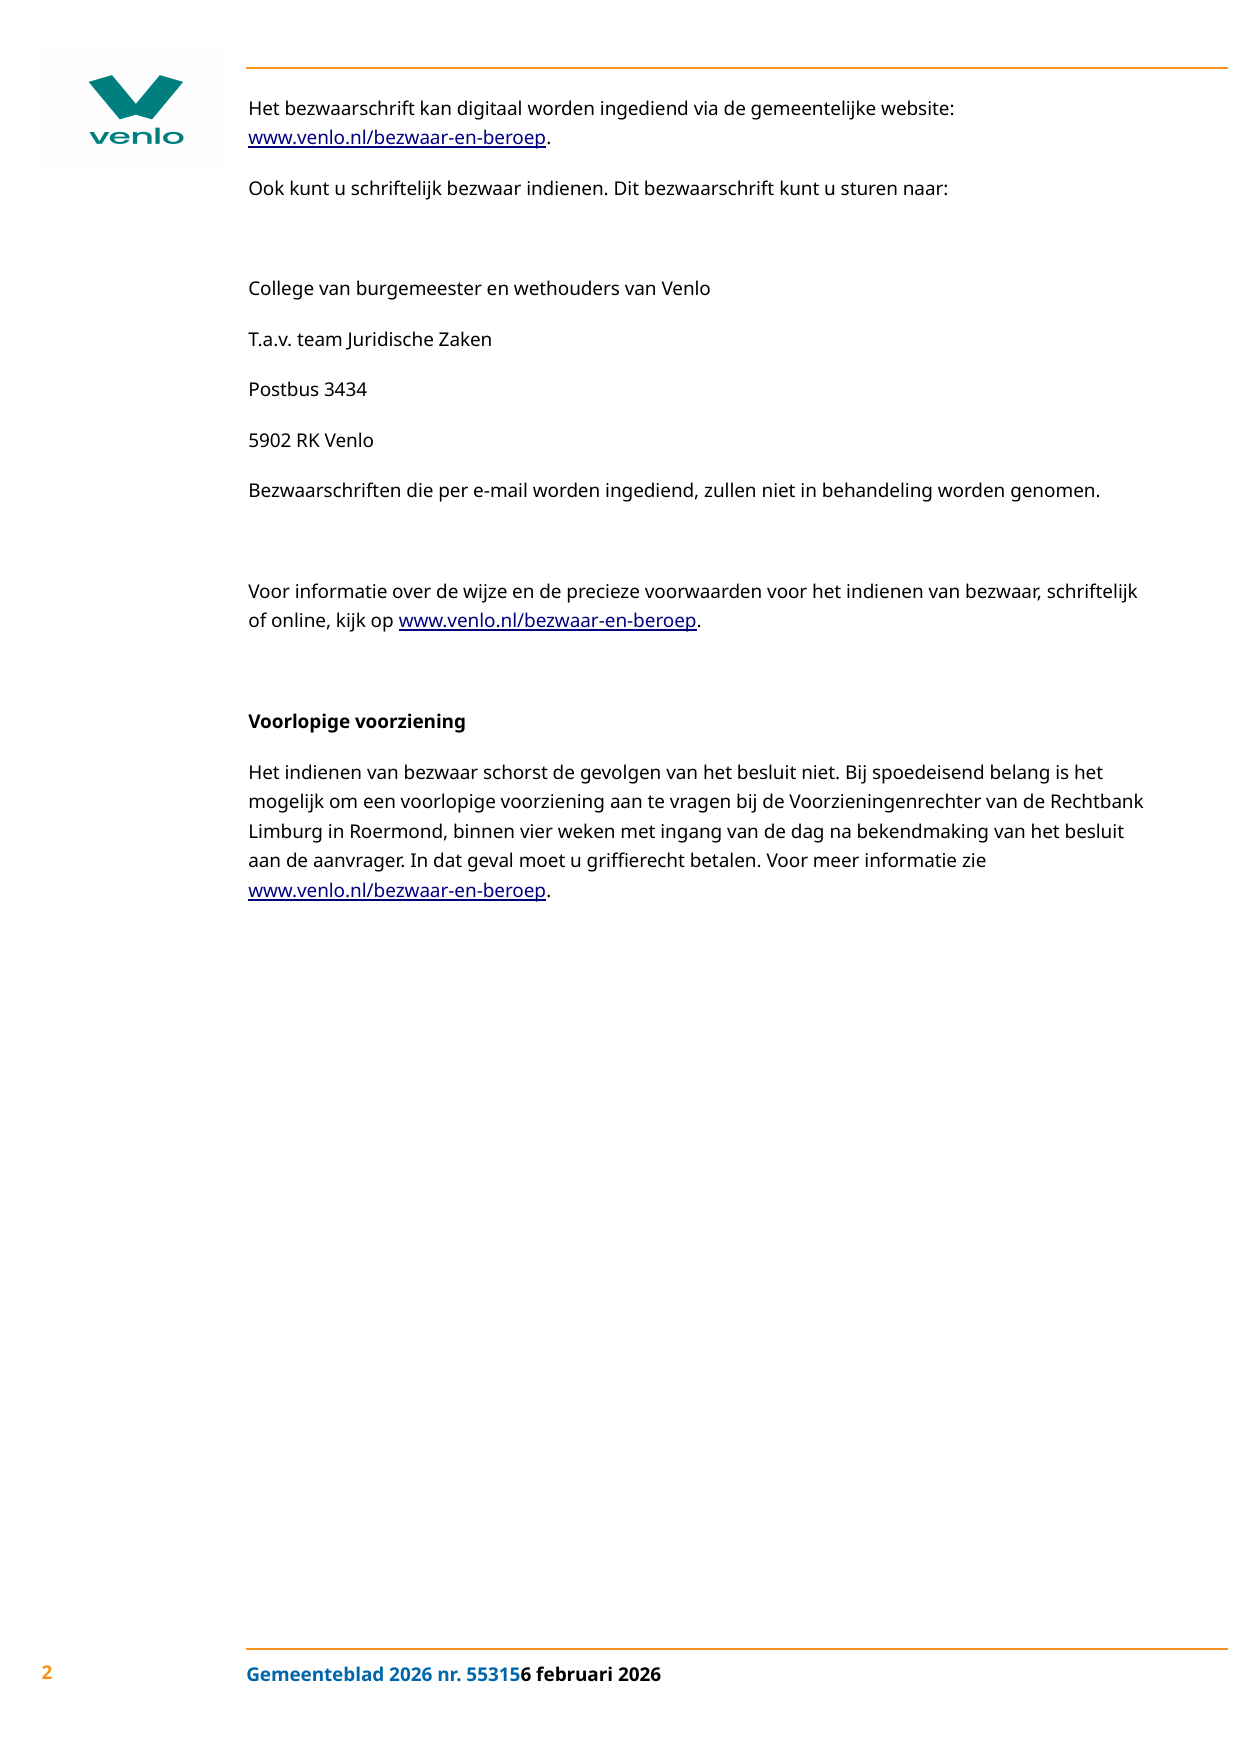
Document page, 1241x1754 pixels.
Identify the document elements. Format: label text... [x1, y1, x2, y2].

text Postbus 3434 [248, 376, 1152, 402]
text Ook kunt u schriftelijk bezwaar indienen. Dit bezwaarschrift kunt u sturen naar: [248, 175, 1152, 201]
text Het bezwaarschrift kan digitaal worden ingediend via de gemeentelijke website: www.venlo.nl/bezwaar-en-beroep. [248, 95, 1152, 150]
text 5902 RK Venlo [248, 427, 1152, 453]
text Voorlopige voorziening [248, 708, 1152, 734]
text Het indienen van bezwaar schorst de gevolgen van het besluit niet. Bij spoedeisend belang is het mogelijk om een voorlopige voorziening aan te vragen bij de Voorzieningenrechter van de Rechtbank Limburg in Roermond, binnen vier weken met ingang van de dag na bekendmaking van het besluit aan de aanvrager. In dat geval moet u griffierecht betalen. Voor meer informatie zie www.venlo.nl/bezwaar-en-beroep. [248, 759, 1152, 903]
text Bezwaarschriften die per e-mail worden ingediend, zullen niet in behandeling worden genomen. [248, 477, 1152, 503]
picture [41, 47, 231, 172]
text T.a.v. team Juridische Zaken [248, 326, 1152, 352]
text Voor informatie over de wijze en de precieze voorwaarden voor het indienen van bezwaar, schriftelijk of online, kijk op www.venlo.nl/bezwaar-en-beroep. [248, 578, 1152, 633]
text College van burgemeester en wethouders van Venlo [248, 276, 1152, 301]
